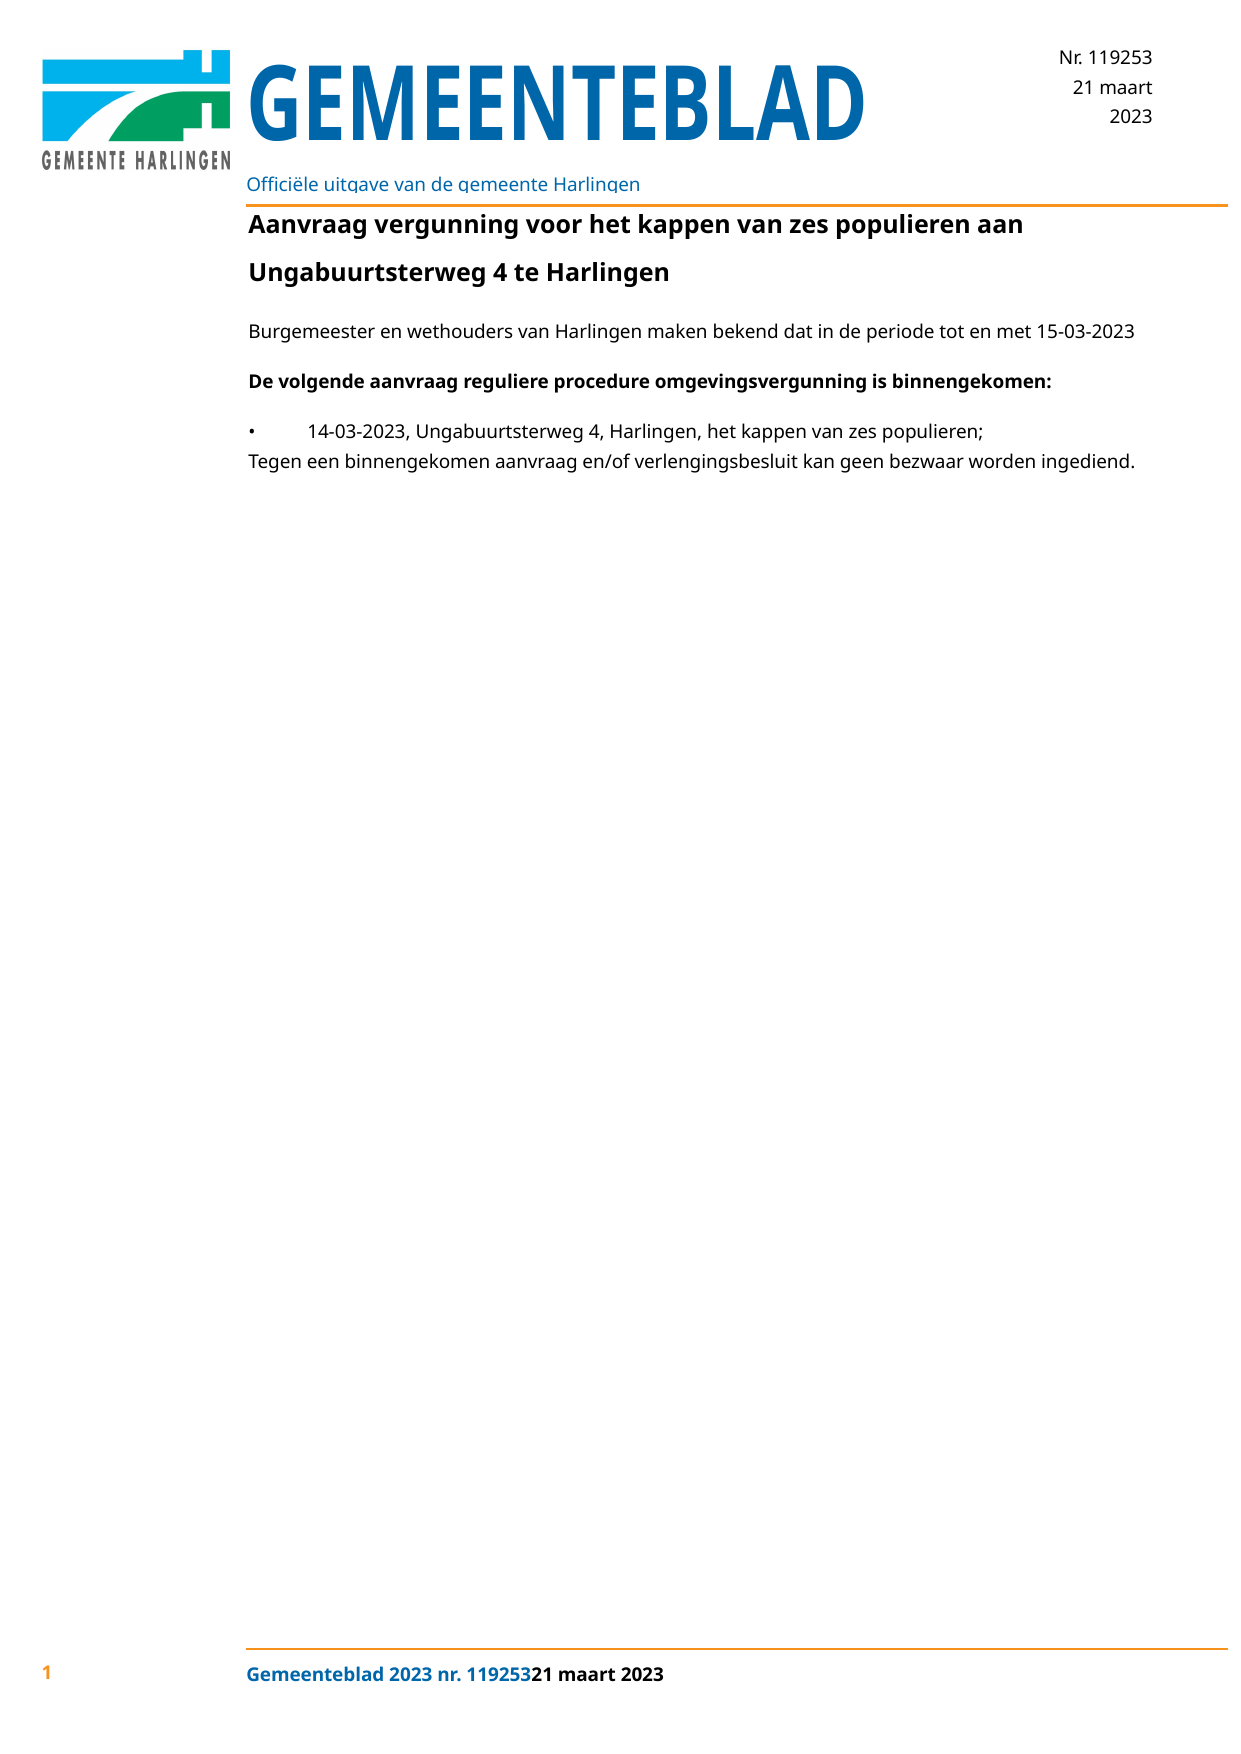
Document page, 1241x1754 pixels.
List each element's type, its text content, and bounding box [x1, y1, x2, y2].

text Burgemeester en wethouders van Harlingen maken bekend dat in de periode tot en met 15-03-2023 [248, 318, 1152, 344]
text Tegen een binnengekomen aanvraag en/of verlengingsbesluit kan geen bezwaar worden ingediend. [248, 448, 1152, 474]
text Aanvraag vergunning voor het kappen van zes populieren aan Ungabuurtsterweg 4 te Harlingen [248, 207, 1152, 288]
list 14-03-2023, Ungabuurtsterweg 4, Harlingen, het kappen van zes populieren; [248, 419, 1152, 444]
text De volgende aanvraag reguliere procedure omgevingsvergunning is binnengekomen: [248, 368, 1152, 394]
picture [41, 47, 231, 172]
